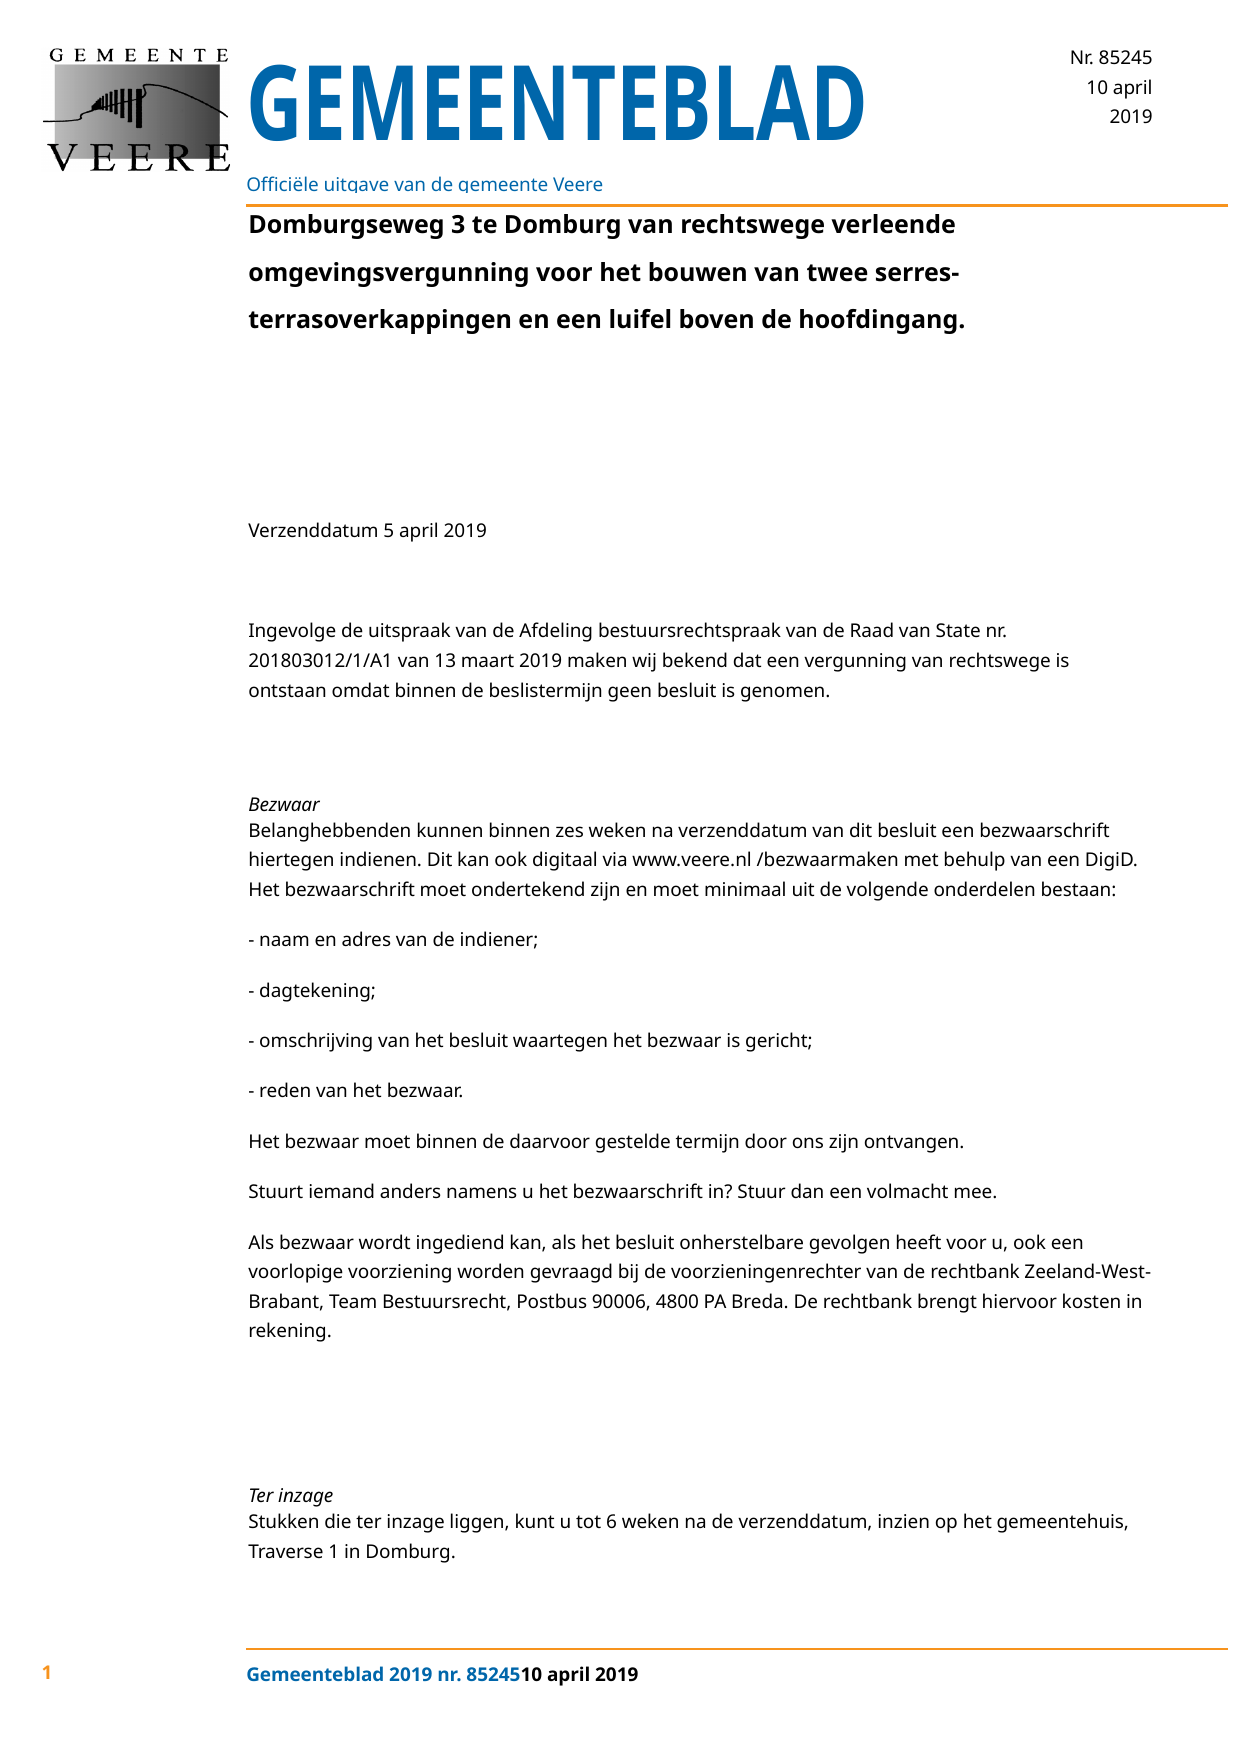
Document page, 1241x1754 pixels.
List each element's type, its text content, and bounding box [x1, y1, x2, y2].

text - reden van het bezwaar. [248, 1078, 1152, 1103]
text Domburgseweg 3 te Domburg van rechtswege verleende omgevingsvergunning voor het bouwen van twee serres-terrasoverkappingen en een luifel boven de hoofdingang. [248, 207, 1152, 336]
text Stukken die ter inzage liggen, kunt u tot 6 weken na de verzenddatum, inzien op het gemeentehuis, Traverse 1 in Domburg. [248, 1508, 1152, 1563]
text - dagtekening; [248, 977, 1152, 1003]
text Stuurt iemand anders namens u het bezwaarschrift in? Stuur dan een volmacht mee. [248, 1178, 1152, 1204]
text - omschrijving van het besluit waartegen het bezwaar is gericht; [248, 1027, 1152, 1053]
text Verzenddatum 5 april 2019 [248, 517, 1152, 542]
text Als bezwaar wordt ingediend kan, als het besluit onherstelbare gevolgen heeft voor u, ook een voorlopige voorziening worden gevraagd bij de voorzieningenrechter van de rechtbank Zeeland-West-Brabant, Team Bestuursrecht, Postbus 90006, 4800 PA Breda. De rechtbank brengt hiervoor kosten in rekening. [248, 1229, 1152, 1343]
picture [41, 47, 231, 172]
text Het bezwaar moet binnen de daarvoor gestelde termijn door ons zijn ontvangen. [248, 1128, 1152, 1154]
text - naam en adres van de indiener; [248, 926, 1152, 952]
text Bezwaar [248, 791, 1152, 817]
text Ingevolge de uitspraak van de Afdeling bestuursrechtspraak van de Raad van State nr. 201803012/1/A1 van 13 maart 2019 maken wij bekend dat een vergunning van rechtswege is ontstaan omdat binnen de beslistermijn geen besluit is genomen. [248, 618, 1152, 702]
text Belanghebbenden kunnen binnen zes weken na verzenddatum van dit besluit een bezwaarschrift hiertegen indienen. Dit kan ook digitaal via www.veere.nl /bezwaarmaken met behulp van een DigiD. Het bezwaarschrift moet ondertekend zijn en moet minimaal uit de volgende onderdelen bestaan: [248, 817, 1152, 902]
text Ter inzage [248, 1482, 1152, 1508]
